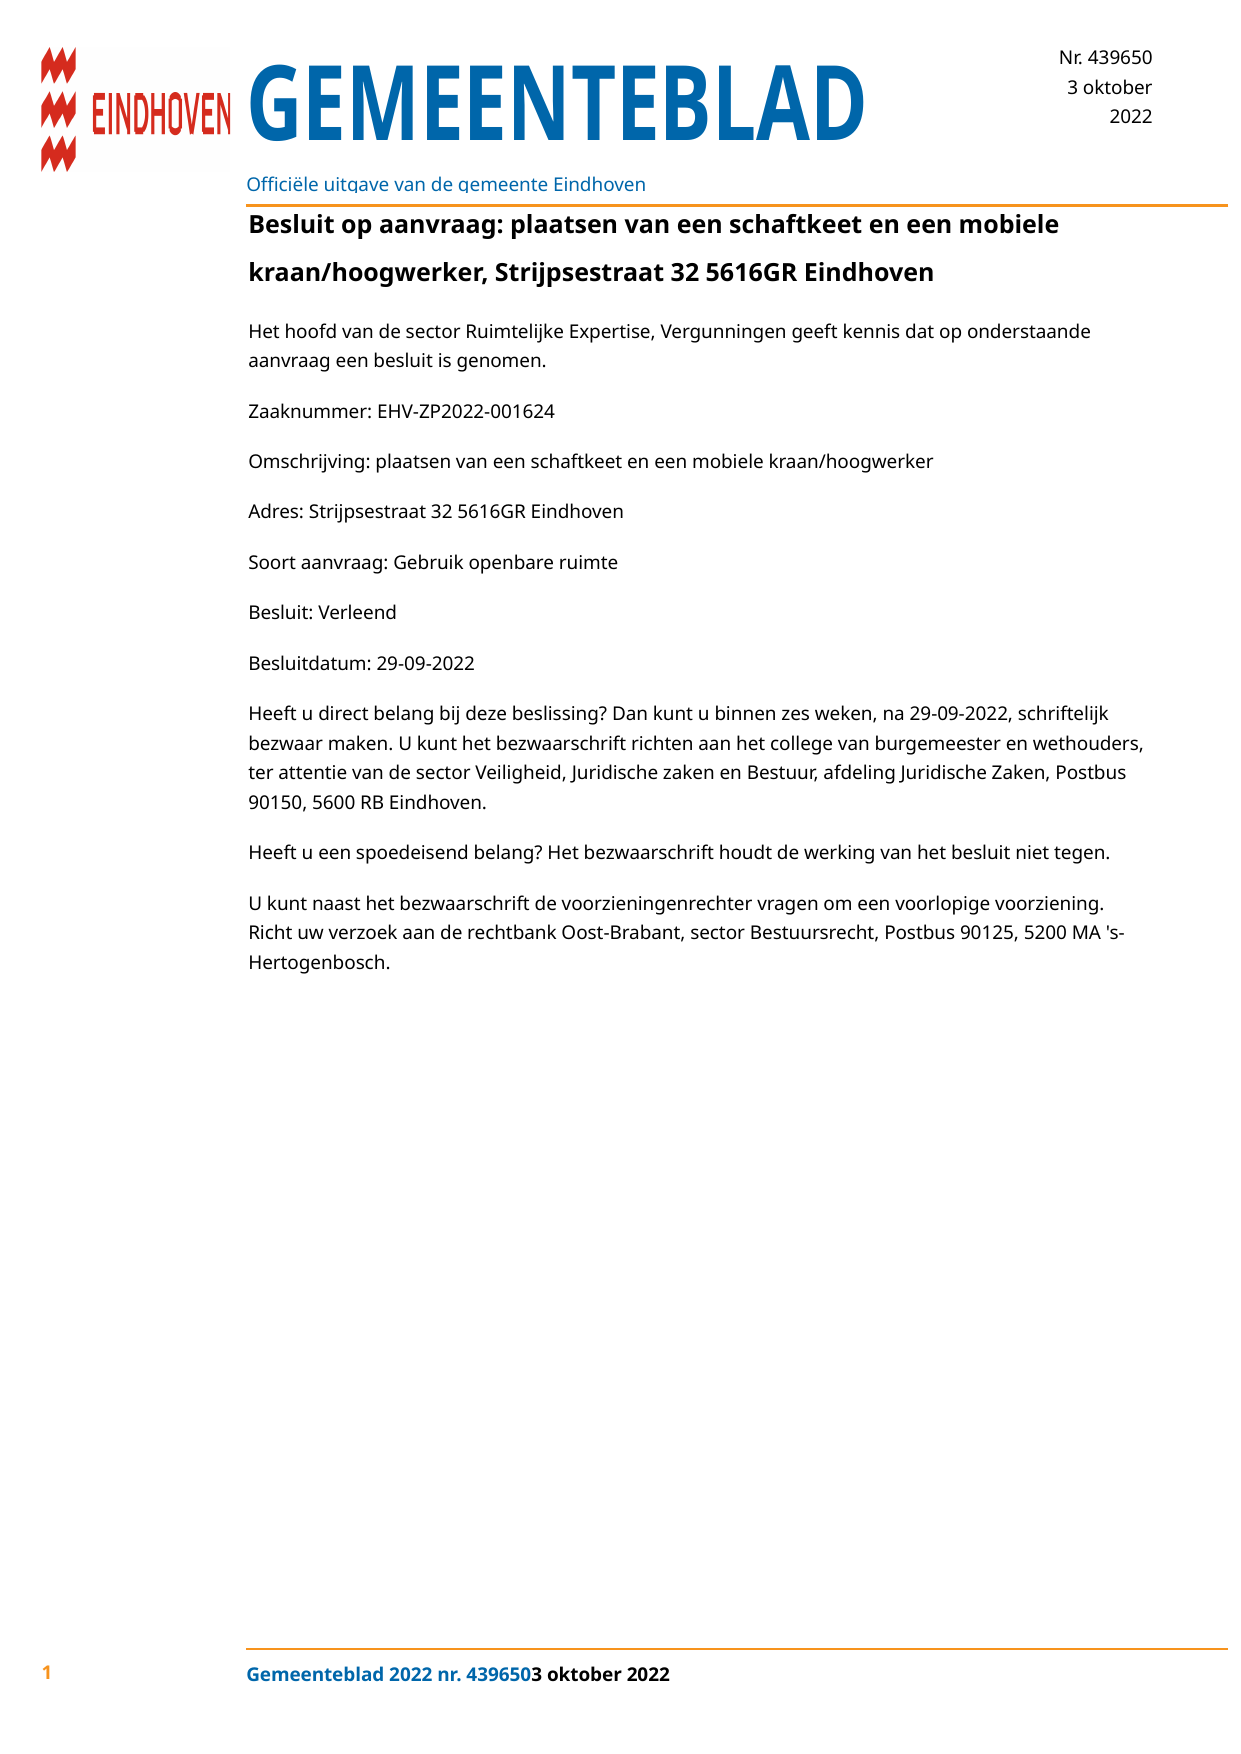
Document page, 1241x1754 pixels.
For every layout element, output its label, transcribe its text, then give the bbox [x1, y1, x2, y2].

text Adres: Strijpsestraat 32 5616GR Eindhoven [248, 499, 1152, 524]
text Besluit: Verleend [248, 599, 1152, 625]
text Zaaknummer: EHV-ZP2022-001624 [248, 398, 1152, 424]
text Besluitdatum: 29-09-2022 [248, 650, 1152, 676]
text Soort aanvraag: Gebruik openbare ruimte [248, 549, 1152, 575]
text Heeft u direct belang bij deze beslissing? Dan kunt u binnen zes weken, na 29-09-2022, schriftelijk bezwaar maken. U kunt het bezwaarschrift richten aan het college van burgemeester en wethouders, ter attentie van de sector Veiligheid, Juridische zaken en Bestuur, afdeling Juridische Zaken, Postbus 90150, 5600 RB Eindhoven. [248, 700, 1152, 815]
text U kunt naast het bezwaarschrift de voorzieningenrechter vragen om een voorlopige voorziening. Richt uw verzoek aan de rechtbank Oost-Brabant, sector Bestuursrecht, Postbus 90125, 5200 MA 's-Hertogenbosch. [248, 890, 1152, 975]
text Het hoofd van de sector Ruimtelijke Expertise, Vergunningen geeft kennis dat op onderstaande aanvraag een besluit is genomen. [248, 318, 1152, 373]
text Heeft u een spoedeisend belang? Het bezwaarschrift houdt de werking van het besluit niet tegen. [248, 839, 1152, 865]
text Besluit op aanvraag: plaatsen van een schaftkeet en een mobiele kraan/hoogwerker, Strijpsestraat 32 5616GR Eindhoven [248, 207, 1152, 288]
picture [41, 47, 231, 172]
text Omschrijving: plaatsen van een schaftkeet en een mobiele kraan/hoogwerker [248, 448, 1152, 474]
